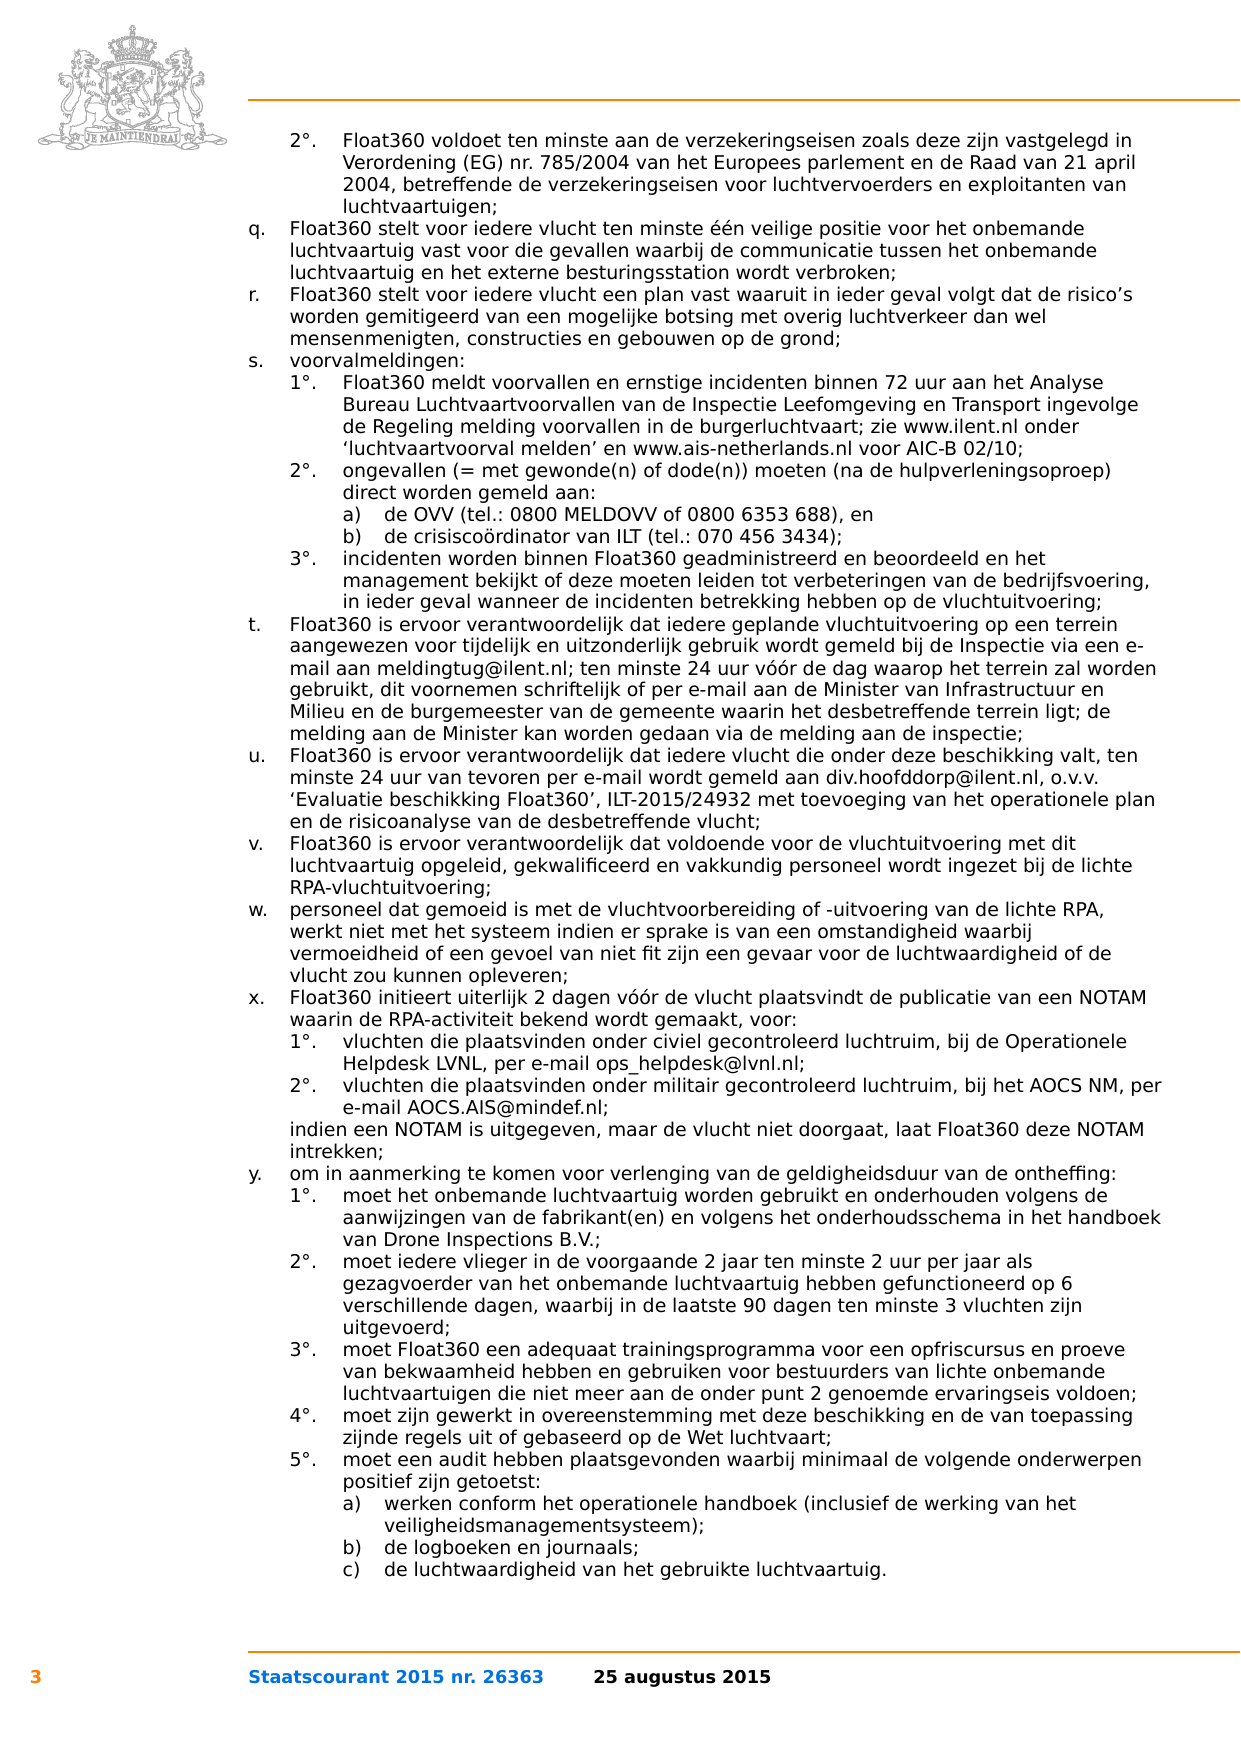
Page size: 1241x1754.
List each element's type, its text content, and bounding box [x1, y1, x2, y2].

text 5°. moet een audit hebben plaatsgevonden waarbij minimaal de volgende onderwerpen positief zijn getoetst: [289, 1449, 1163, 1493]
text 1°. Float360 meldt voorvallen en ernstige incidenten binnen 72 uur aan het Analyse Bureau Luchtvaartvoorvallen van de Inspectie Leefomgeving en Transport ingevolge de Regeling melding voorvallen in de burgerluchtvaart; zie www.ilent.nl onder ‘luchtvaartvoorval melden’ en www.ais-netherlands.nl voor AIC-B 02/10; [289, 372, 1163, 459]
text 2°. Float360 voldoet ten minste aan de verzekeringseisen zoals deze zijn vastgelegd in Verordening (EG) nr. 785/2004 van het Europees parlement en de Raad van 21 april 2004, betreffende de verzekeringseisen voor luchtvervoerders en exploitanten van luchtvaartuigen; [289, 130, 1163, 218]
text 4°. moet zijn gewerkt in overeenstemming met deze beschikking en de van toepassing zijnde regels uit of gebaseerd op de Wet luchtvaart; [289, 1405, 1163, 1449]
text indien een NOTAM is uitgegeven, maar de vlucht niet doorgaat, laat Float360 deze NOTAM intrekken; [289, 1119, 1163, 1163]
text u. Float360 is ervoor verantwoordelijk dat iedere vlucht die onder deze beschikking valt, ten minste 24 uur van tevoren per e-mail wordt gemeld aan div.hoofddorp@ilent.nl, o.v.v. ‘Evaluatie beschikking Float360’, ILT-2015/24932 met toevoeging van het operationele plan en de risicoanalyse van de desbetreffende vlucht; [248, 745, 1163, 833]
text b) de logboeken en journaals; [342, 1537, 1163, 1558]
text 3°. moet Float360 een adequaat trainingsprogramma voor een opfriscursus en proeve van bekwaamheid hebben en gebruiken voor bestuurders van lichte onbemande luchtvaartuigen die niet meer aan de onder punt 2 genoemde ervaringseis voldoen; [289, 1339, 1163, 1405]
text t. Float360 is ervoor verantwoordelijk dat iedere geplande vluchtuitvoering op een terrein aangewezen voor tijdelijk en uitzonderlijk gebruik wordt gemeld bij de Inspectie via een e-mail aan meldingtug@ilent.nl; ten minste 24 uur vóór de dag waarop het terrein zal worden gebruikt, dit voornemen schriftelijk of per e-mail aan de Minister van Infrastructuur en Milieu en de burgemeester van de gemeente waarin het desbetreffende terrein ligt; de melding aan de Minister kan worden gedaan via de melding aan de inspectie; [248, 613, 1163, 745]
text a) werken conform het operationele handboek (inclusief de werking van het veiligheidsmanagementsysteem); [342, 1493, 1163, 1537]
text x. Float360 initieert uiterlijk 2 dagen vóór de vlucht plaatsvindt de publicatie van een NOTAM waarin de RPA-activiteit bekend wordt gemaakt, voor: [248, 987, 1163, 1031]
text b) de crisiscoördinator van ILT (tel.: 070 456 3434); [342, 526, 1163, 547]
text y. om in aanmerking te komen voor verlenging van de geldigheidsduur van de ontheffing: [248, 1163, 1163, 1185]
text v. Float360 is ervoor verantwoordelijk dat voldoende voor de vluchtuitvoering met dit luchtvaartuig opgeleid, gekwalificeerd en vakkundig personeel wordt ingezet bij de lichte RPA-vluchtuitvoering; [248, 833, 1163, 899]
text 3°. incidenten worden binnen Float360 geadministreerd en beoordeeld en het management bekijkt of deze moeten leiden tot verbeteringen van de bedrijfsvoering, in ieder geval wanneer de incidenten betrekking hebben op de vluchtuitvoering; [289, 547, 1163, 613]
text a) de OVV (tel.: 0800 MELDOVV of 0800 6353 688), en [342, 503, 1163, 526]
text r. Float360 stelt voor iedere vlucht een plan vast waaruit in ieder geval volgt dat de risico’s worden gemitigeerd van een mogelijke botsing met overig luchtverkeer dan wel mensenmenigten, constructies en gebouwen op de grond; [248, 284, 1163, 350]
text 1°. vluchten die plaatsvinden onder civiel gecontroleerd luchtruim, bij de Operationele Helpdesk LVNL, per e-mail ops_helpdesk@lvnl.nl; [289, 1031, 1163, 1075]
text 2°. ongevallen (= met gewonde(n) of dode(n)) moeten (na de hulpverleningsoproep) direct worden gemeld aan: [289, 459, 1163, 503]
text 2°. moet iedere vlieger in de voorgaande 2 jaar ten minste 2 uur per jaar als gezagvoerder van het onbemande luchtvaartuig hebben gefunctioneerd op 6 verschillende dagen, waarbij in de laatste 90 dagen ten minste 3 vluchten zijn uitgevoerd; [289, 1251, 1163, 1339]
text s. voorvalmeldingen: [248, 350, 1163, 372]
text w. personeel dat gemoeid is met de vluchtvoorbereiding of -uitvoering van de lichte RPA, werkt niet met het systeem indien er sprake is van een omstandigheid waarbij vermoeidheid of een gevoel van niet fit zijn een gevaar voor de luchtwaardigheid of de vlucht zou kunnen opleveren; [248, 899, 1163, 987]
picture [38, 25, 227, 150]
text 1°. moet het onbemande luchtvaartuig worden gebruikt en onderhouden volgens de aanwijzingen van de fabrikant(en) en volgens het onderhoudsschema in het handboek van Drone Inspections B.V.; [289, 1185, 1163, 1251]
text c) de luchtwaardigheid van het gebruikte luchtvaartuig. [342, 1558, 1163, 1581]
text q. Float360 stelt voor iedere vlucht ten minste één veilige positie voor het onbemande luchtvaartuig vast voor die gevallen waarbij de communicatie tussen het onbemande luchtvaartuig en het externe besturingsstation wordt verbroken; [248, 218, 1163, 284]
text 2°. vluchten die plaatsvinden onder militair gecontroleerd luchtruim, bij het AOCS NM, per e-mail AOCS.AIS@mindef.nl; [289, 1075, 1163, 1119]
